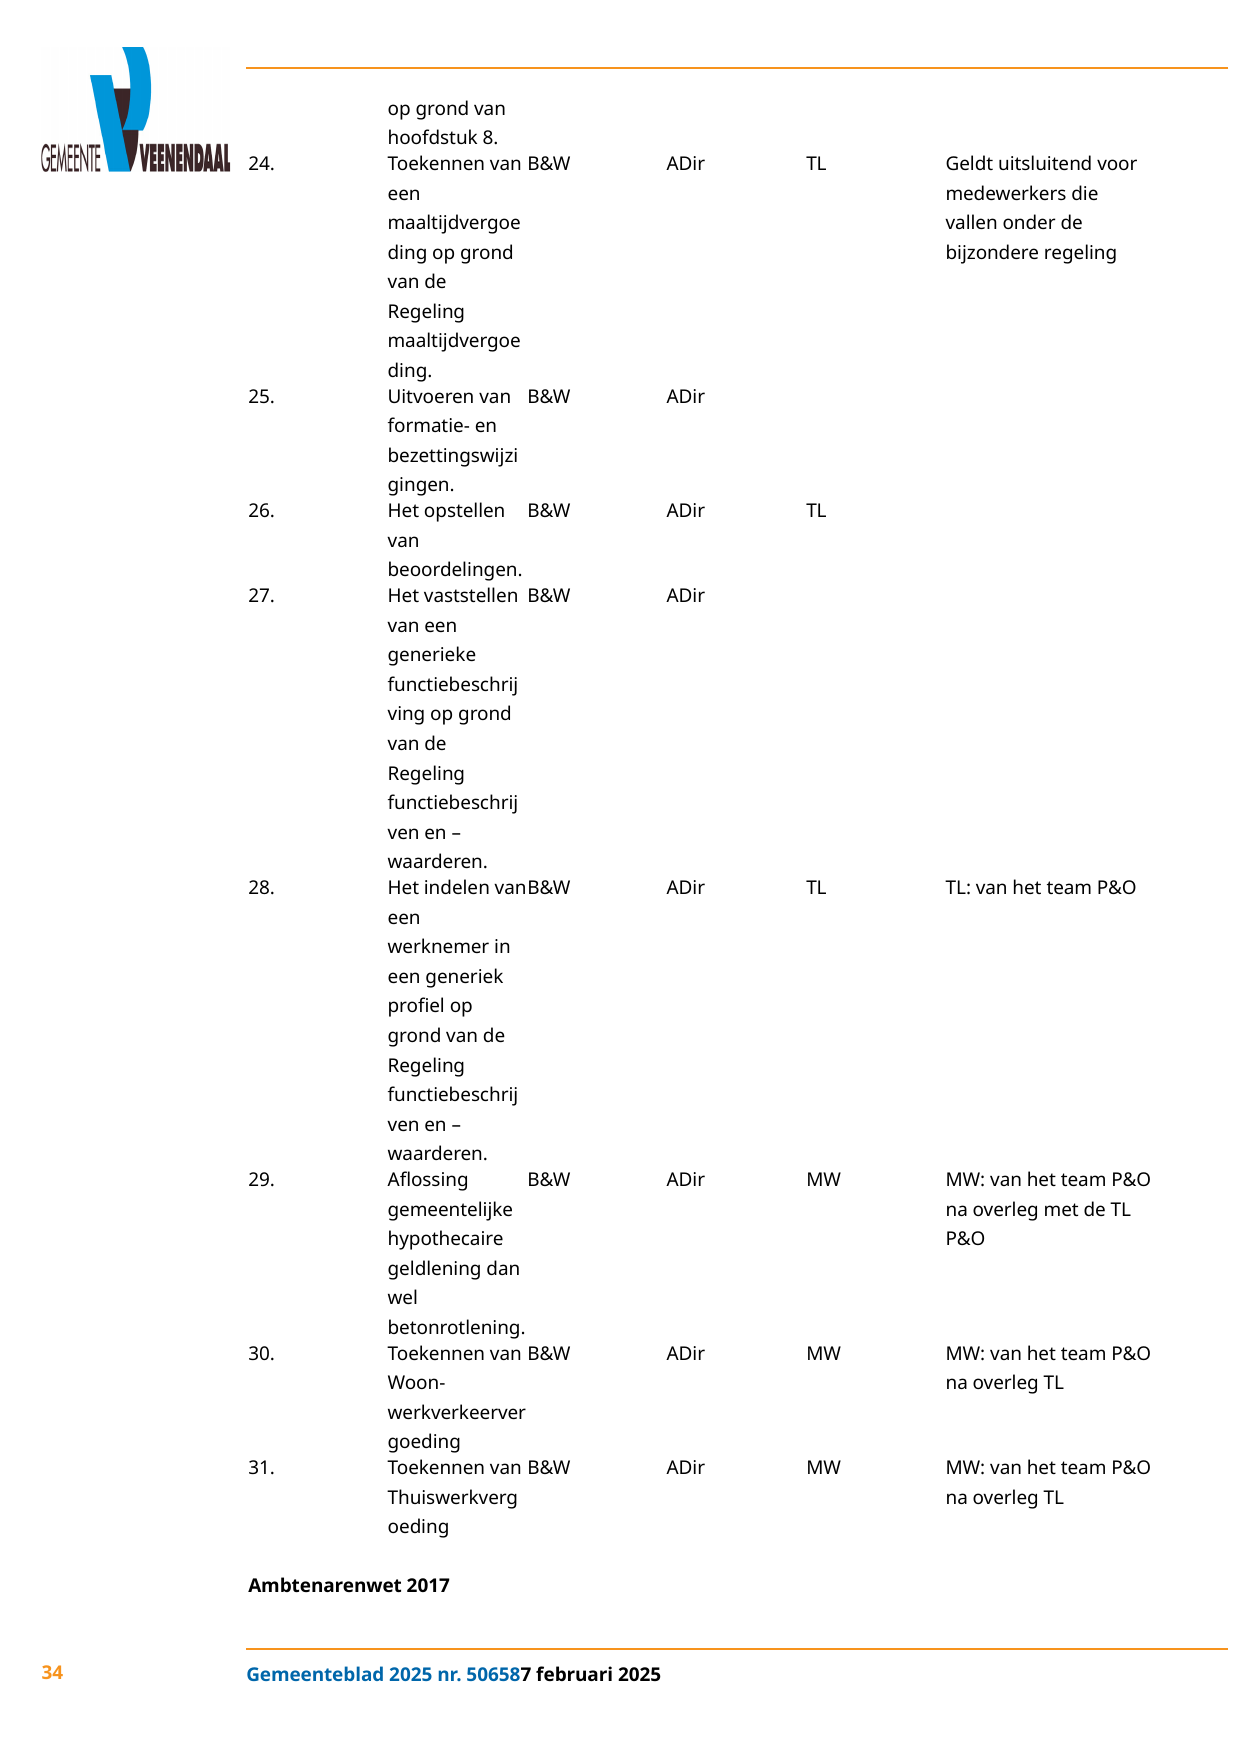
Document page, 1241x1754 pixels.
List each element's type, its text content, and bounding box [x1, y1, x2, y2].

table_cell [248, 1340, 387, 1454]
table_cell [248, 874, 387, 1166]
table_cell ADir [666, 582, 806, 874]
table_cell TL [806, 874, 945, 1166]
table_cell ADir [666, 1454, 806, 1539]
table_cell Toekennen van een maaltijdvergoeding op grond van de Regeling maaltijdvergoeding. [388, 150, 527, 383]
table_cell op grond van hoofdstuk 8. [388, 95, 527, 150]
table_cell [248, 383, 387, 497]
table_cell B&W [527, 498, 666, 582]
table_cell Aflossing gemeentelijke hypothecaire geldlening dan wel betonrotlening. [388, 1166, 527, 1340]
table_cell [527, 95, 666, 150]
table_cell [806, 582, 945, 874]
table_cell B&W [527, 383, 666, 497]
table_cell Het indelen van een werknemer in een generiek profiel op grond van de Regeling functiebeschrijven en –waarderen. [388, 874, 527, 1166]
table_cell Het opstellen van beoordelingen. [388, 498, 527, 582]
table_cell B&W [527, 1340, 666, 1454]
table_cell [248, 95, 387, 150]
table_cell [945, 383, 1152, 497]
table_cell B&W [527, 582, 666, 874]
table_cell [248, 1166, 387, 1340]
table_cell ADir [666, 150, 806, 383]
table_cell B&W [527, 150, 666, 383]
table_cell [248, 150, 387, 383]
table_cell ADir [666, 383, 806, 497]
table_cell [248, 498, 387, 582]
table_cell [945, 95, 1152, 150]
table_cell Geldt uitsluitend voor medewerkers die vallen onder de bijzondere regeling [945, 150, 1152, 383]
table_cell Uitvoeren van formatie- en bezettingswijzigingen. [388, 383, 527, 497]
table_cell [666, 95, 806, 150]
table_cell Toekennen van Thuiswerkvergoeding [388, 1454, 527, 1539]
table_cell MW [806, 1454, 945, 1539]
picture [123, 47, 231, 172]
table_cell ADir [666, 874, 806, 1166]
table_cell B&W [527, 874, 666, 1166]
table_cell [806, 95, 945, 150]
table_cell ADir [666, 498, 806, 582]
table_cell TL [806, 150, 945, 383]
picture [41, 47, 130, 172]
table_cell B&W [527, 1166, 666, 1340]
table_cell ADir [666, 1340, 806, 1454]
table_cell Het vaststellen van een generieke functiebeschrijving op grond van de Regeling functiebeschrijven en – waarderen. [388, 582, 527, 874]
table_cell [248, 1454, 387, 1539]
table_cell TL [806, 498, 945, 582]
table_cell [806, 383, 945, 497]
table_cell ADir [666, 1166, 806, 1340]
table_cell [945, 498, 1152, 582]
table_cell Toekennen van Woon-werkverkeervergoeding [388, 1340, 527, 1454]
table_cell MW: van het team P&O na overleg TL [945, 1454, 1152, 1539]
text Ambtenarenwet 2017 [248, 1572, 1152, 1598]
table_cell MW: van het team P&O na overleg TL [945, 1340, 1152, 1454]
table_cell MW [806, 1166, 945, 1340]
table_cell MW: van het team P&O na overleg met de TL P&O [945, 1166, 1152, 1340]
table_cell [945, 582, 1152, 874]
table_cell MW [806, 1340, 945, 1454]
table_cell [248, 582, 387, 874]
table_cell TL: van het team P&O [945, 874, 1152, 1166]
table_cell B&W [527, 1454, 666, 1539]
